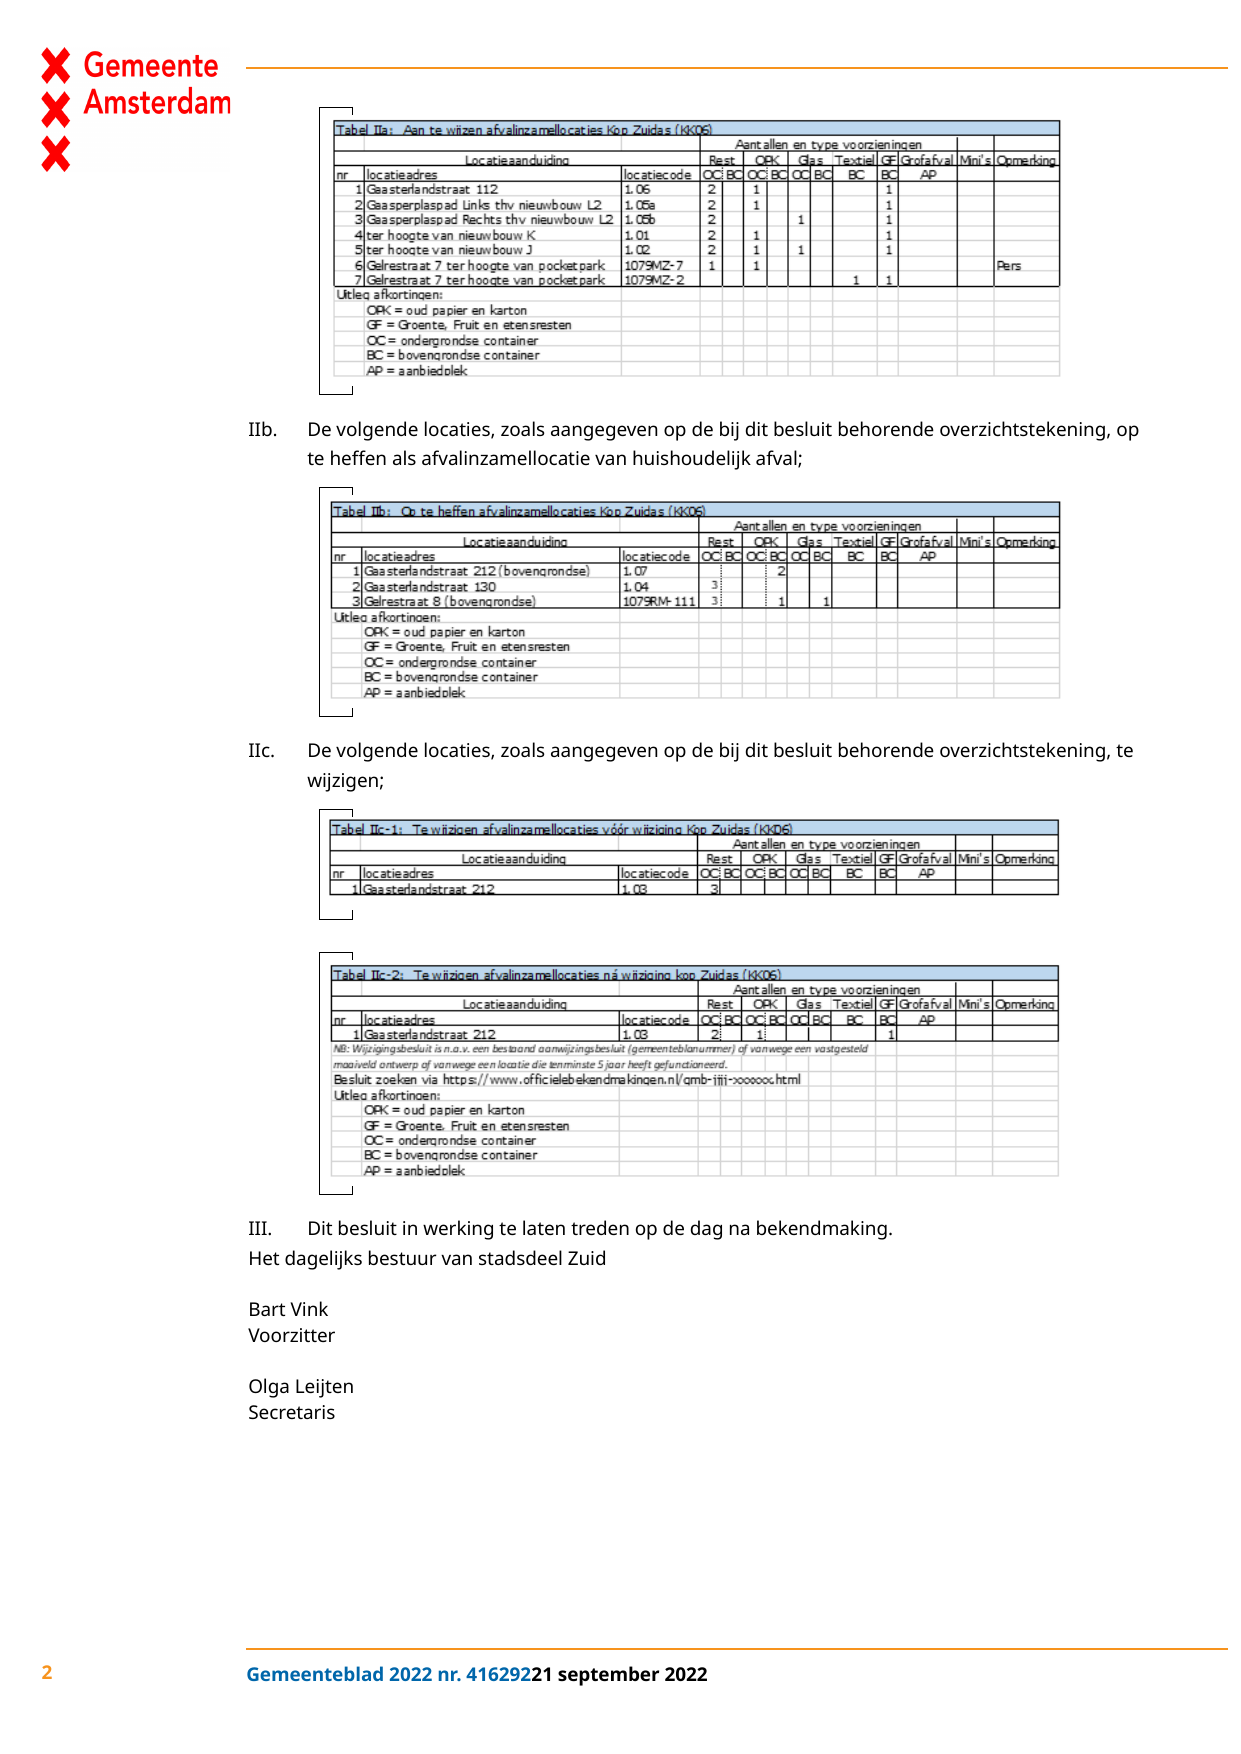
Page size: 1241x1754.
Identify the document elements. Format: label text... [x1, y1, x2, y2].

picture [327, 115, 1067, 386]
text Het dagelijks bestuur van stadsdeel Zuid [248, 1245, 1152, 1271]
text Secretaris [248, 1399, 1152, 1425]
text Voorzitter [248, 1322, 1152, 1348]
list De volgende locaties, zoals aangegeven op de bij dit besluit behorende overzichtstekening, op te heffen als afvalinzamellocatie van huishoudelijk afval; [248, 416, 1152, 471]
list De volgende locaties, zoals aangegeven op de bij dit besluit behorende overzichtstekening, te wijzigen; [248, 738, 1152, 793]
picture [327, 960, 1067, 1186]
list Dit besluit in werking te laten treden op de dag na bekendmaking. [248, 1216, 1152, 1241]
picture [327, 817, 1067, 910]
picture [327, 495, 1067, 708]
text Olga Leijten [248, 1374, 1152, 1399]
text Bart Vink [248, 1297, 1152, 1322]
picture [41, 47, 231, 172]
